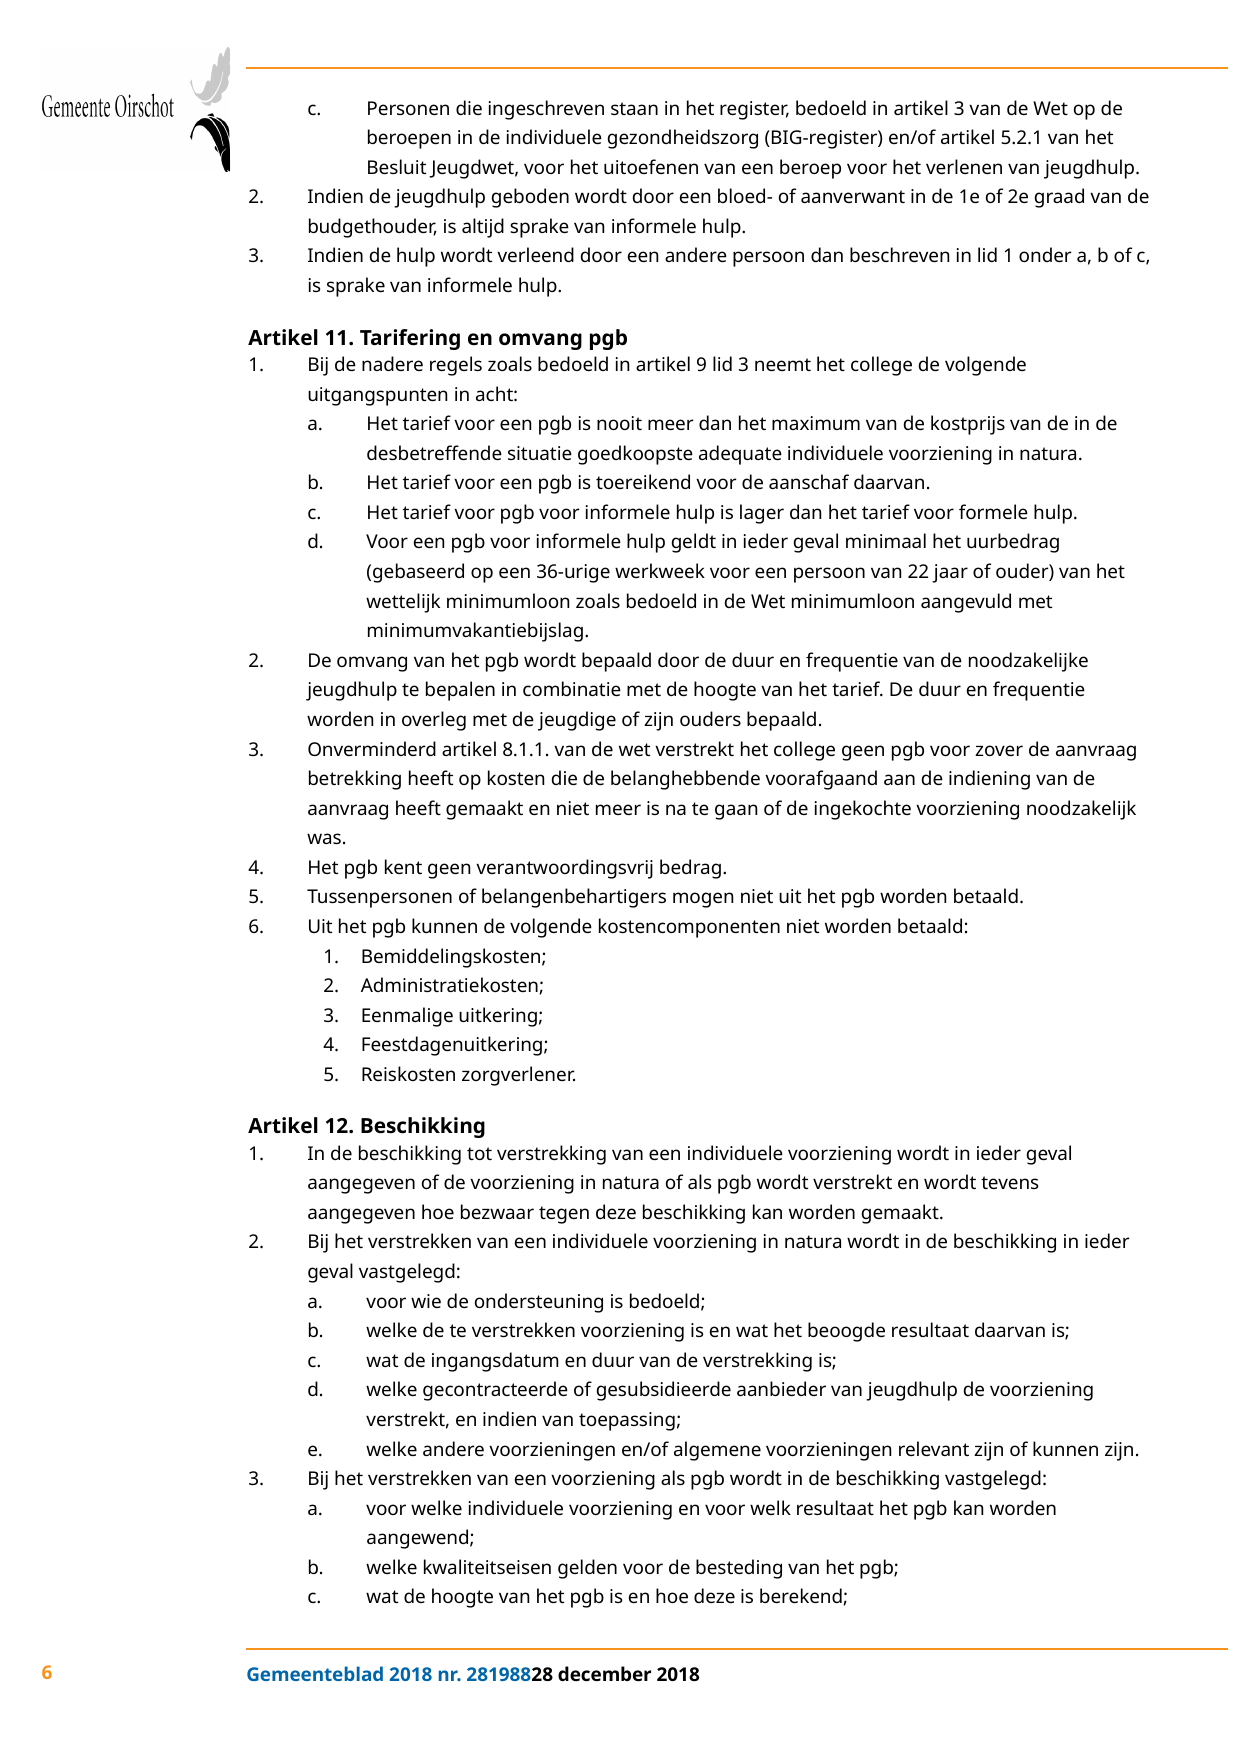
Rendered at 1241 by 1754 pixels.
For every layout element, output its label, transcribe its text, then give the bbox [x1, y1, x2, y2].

list Personen die ingeschreven staan in het register, bedoeld in artikel 3 van de Wet op de beroepen in de individuele gezondheidszorg (BIG-register) en/of artikel 5.2.1 van het Besluit Jeugdwet, voor het uitoefenen van een beroep voor het verlenen van jeugdhulp. [307, 95, 1152, 180]
list wat de hoogte van het pgb is en hoe deze is berekend; [307, 1584, 1152, 1609]
list Het tarief voor een pgb is nooit meer dan het maximum van de kostprijs van de in de desbetreffende situatie goedkoopste adequate individuele voorziening in natura. [307, 410, 1152, 466]
list In de beschikking tot verstrekking van een individuele voorziening wordt in ieder geval aangegeven of de voorziening in natura of als pgb wordt verstrekt en wordt tevens aangegeven hoe bezwaar tegen deze beschikking kan worden gemaakt. [248, 1140, 1152, 1225]
list voor welke individuele voorziening en voor welk resultaat het pgb kan worden aangewend; [307, 1495, 1152, 1550]
list Het tarief voor een pgb is toereikend voor de aanschaf daarvan. [307, 469, 1152, 495]
list wat de ingangsdatum en duur van de verstrekking is; [307, 1347, 1152, 1373]
list welke de te verstrekken voorziening is en wat het beoogde resultaat daarvan is; [307, 1317, 1152, 1343]
list Onverminderd artikel 8.1.1. van de wet verstrekt het college geen pgb voor zover de aanvraag betrekking heeft op kosten die de belanghebbende voorafgaand aan de indiening van de aanvraag heeft gemaakt en niet meer is na te gaan of de ingekochte voorziening noodzakelijk was. [248, 736, 1152, 850]
list Voor een pgb voor informele hulp geldt in ieder geval minimaal het uurbedrag (gebaseerd op een 36-urige werkweek voor een persoon van 22 jaar of ouder) van het wettelijk minimumloon zoals bedoeld in de Wet minimumloon aangevuld met minimumvakantiebijslag. [307, 529, 1152, 643]
list De omvang van het pgb wordt bepaald door de duur en frequentie van de noodzakelijke jeugdhulp te bepalen in combinatie met de hoogte van het tarief. De duur en frequentie worden in overleg met de jeugdige of zijn ouders bepaald. [248, 647, 1152, 732]
list Het pgb kent geen verantwoordingsvrij bedrag. [248, 854, 1152, 880]
text Artikel 12. Beschikking [248, 1112, 1152, 1140]
list Eenmalige uitkering; [323, 1002, 1152, 1028]
list Bij het verstrekken van een individuele voorziening in natura wordt in de beschikking in ieder geval vastgelegd: [248, 1229, 1152, 1284]
list Indien de hulp wordt verleend door een andere persoon dan beschreven in lid 1 onder a, b of c, is sprake van informele hulp. [248, 243, 1152, 298]
list welke gecontracteerde of gesubsidieerde aanbieder van jeugdhulp de voorziening verstrekt, en indien van toepassing; [307, 1377, 1152, 1432]
picture [41, 47, 231, 172]
list Bij de nadere regels zoals bedoeld in artikel 9 lid 3 neemt het college de volgende uitgangspunten in acht: [248, 351, 1152, 406]
list welke kwaliteitseisen gelden voor de besteding van het pgb; [307, 1554, 1152, 1580]
list Uit het pgb kunnen de volgende kostencomponenten niet worden betaald: [248, 913, 1152, 939]
list welke andere voorzieningen en/of algemene voorzieningen relevant zijn of kunnen zijn. [307, 1436, 1152, 1462]
text Artikel 11. Tarifering en omvang pgb [248, 323, 1152, 351]
list Bij het verstrekken van een voorziening als pgb wordt in de beschikking vastgelegd: [248, 1465, 1152, 1491]
list Bemiddelingskosten; [323, 943, 1152, 968]
list Tussenpersonen of belangenbehartigers mogen niet uit het pgb worden betaald. [248, 884, 1152, 909]
list Feestdagenuitkering; [323, 1032, 1152, 1057]
list Indien de jeugdhulp geboden wordt door een bloed- of aanverwant in de 1e of 2e graad van de budgethouder, is altijd sprake van informele hulp. [248, 183, 1152, 239]
list Administratiekosten; [323, 972, 1152, 998]
list Het tarief voor pgb voor informele hulp is lager dan het tarief voor formele hulp. [307, 499, 1152, 525]
list Reiskosten zorgverlener. [323, 1061, 1152, 1087]
list voor wie de ondersteuning is bedoeld; [307, 1288, 1152, 1314]
